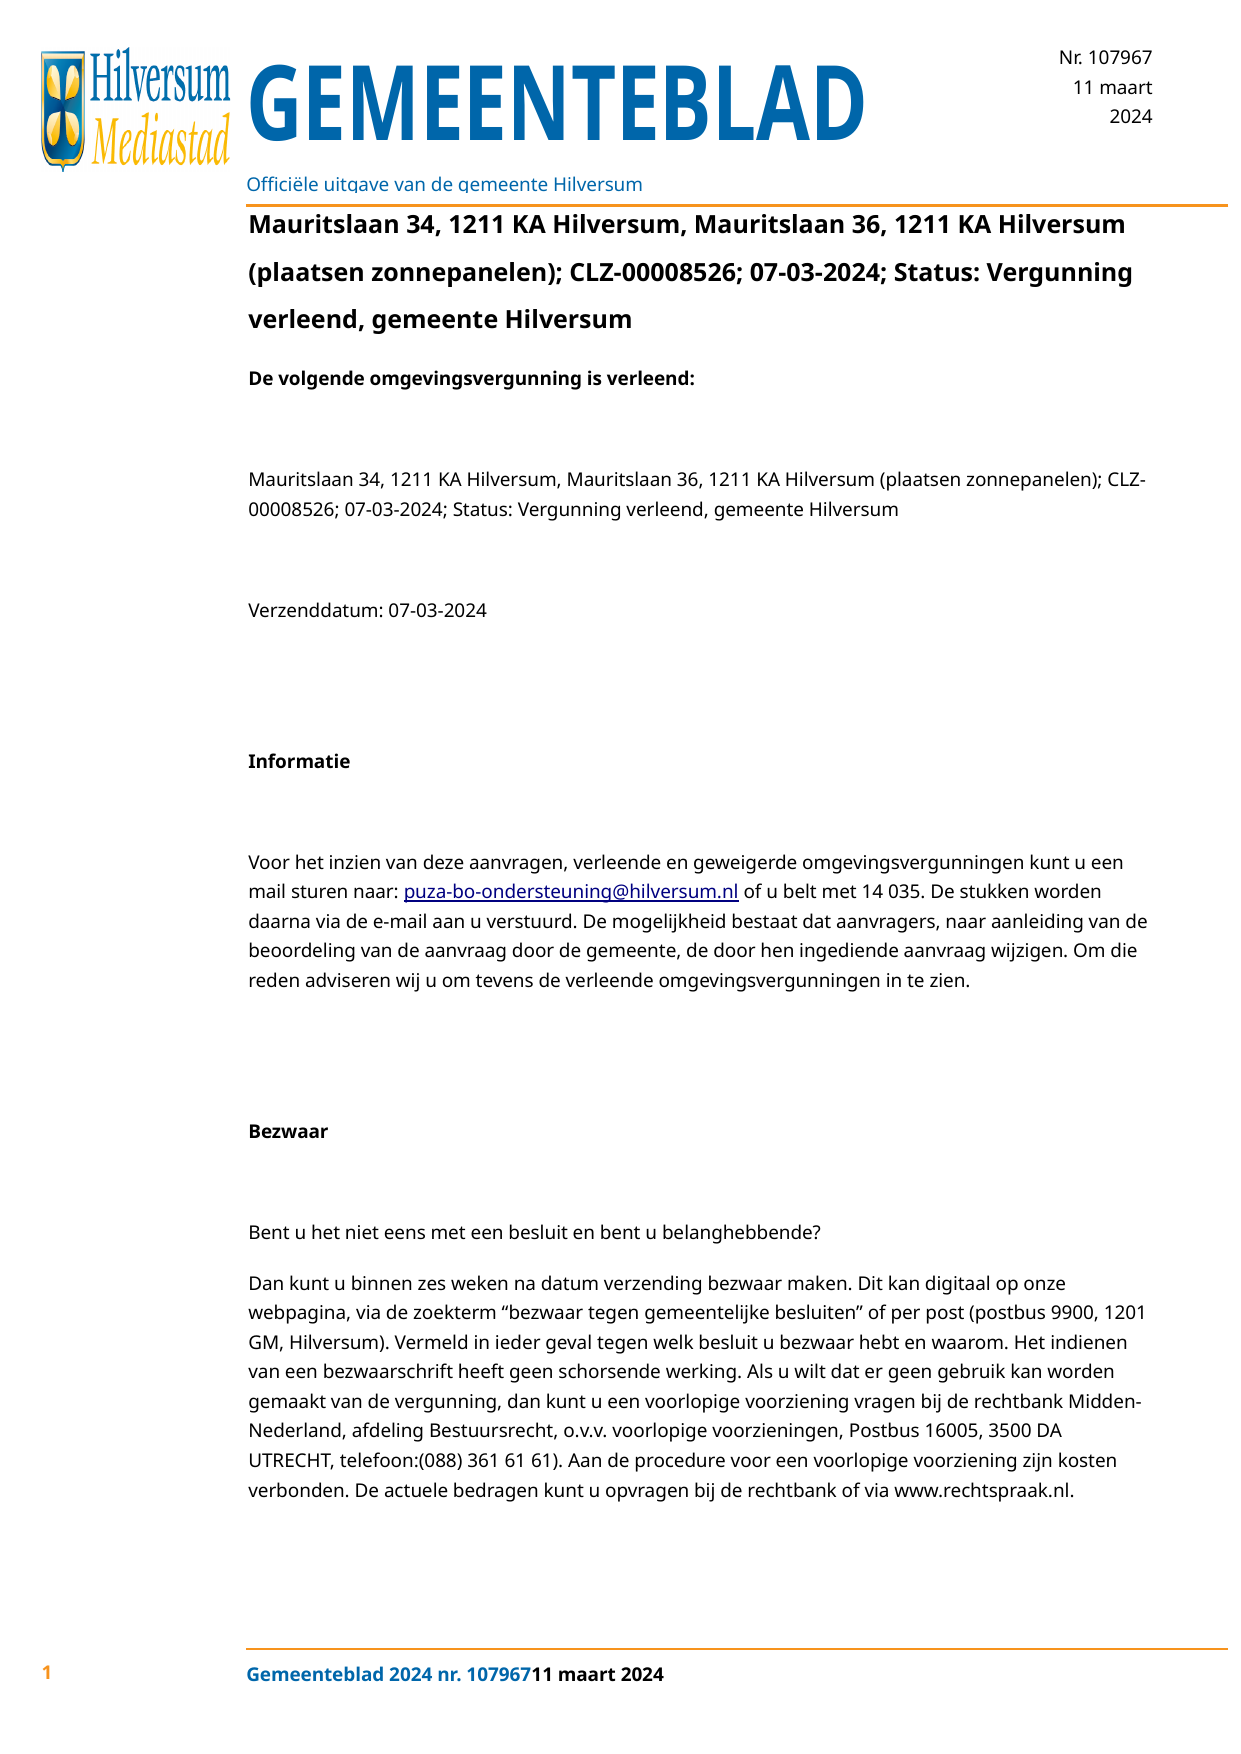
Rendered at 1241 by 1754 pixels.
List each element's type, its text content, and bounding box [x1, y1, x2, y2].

text De volgende omgevingsvergunning is verleend: [248, 366, 1152, 391]
text Bezwaar [248, 1118, 1152, 1144]
text Dan kunt u binnen zes weken na datum verzending bezwaar maken. Dit kan digitaal op onze webpagina, via de zoekterm “bezwaar tegen gemeentelijke besluiten” of per post (postbus 9900, 1201 GM, Hilversum). Vermeld in ieder geval tegen welk besluit u bezwaar hebt en waarom. Het indienen van een bezwaarschrift heeft geen schorsende werking. Als u wilt dat er geen gebruik kan worden gemaakt van de vergunning, dan kunt u een voorlopige voorziening vragen bij de rechtbank Midden-Nederland, afdeling Bestuursrecht, o.v.v. voorlopige voorzieningen, Postbus 16005, 3500 DA UTRECHT, telefoon:(088) 361 61 61). Aan de procedure voor een voorlopige voorziening zijn kosten verbonden. De actuele bedragen kunt u opvragen bij de rechtbank of via www.rechtspraak.nl. [248, 1270, 1152, 1502]
text Mauritslaan 34, 1211 KA Hilversum, Mauritslaan 36, 1211 KA Hilversum (plaatsen zonnepanelen); CLZ-00008526; 07-03-2024; Status: Vergunning verleend, gemeente Hilversum [248, 466, 1152, 522]
text Informatie [248, 748, 1152, 774]
text Verzenddatum: 07-03-2024 [248, 597, 1152, 622]
picture [41, 47, 231, 172]
text Mauritslaan 34, 1211 KA Hilversum, Mauritslaan 36, 1211 KA Hilversum (plaatsen zonnepanelen); CLZ-00008526; 07-03-2024; Status: Vergunning verleend, gemeente Hilversum [248, 207, 1152, 336]
text Bent u het niet eens met een besluit en bent u belanghebbende? [248, 1219, 1152, 1245]
text Voor het inzien van deze aanvragen, verleende en geweigerde omgevingsvergunningen kunt u een mail sturen naar: puza-bo-ondersteuning@hilversum.nl of u belt met 14 035. De stukken worden daarna via de e-mail aan u verstuurd. De mogelijkheid bestaat dat aanvragers, naar aanleiding van de beoordeling van de aanvraag door de gemeente, de door hen ingediende aanvraag wijzigen. Om die reden adviseren wij u om tevens de verleende omgevingsvergunningen in te zien. [248, 849, 1152, 993]
